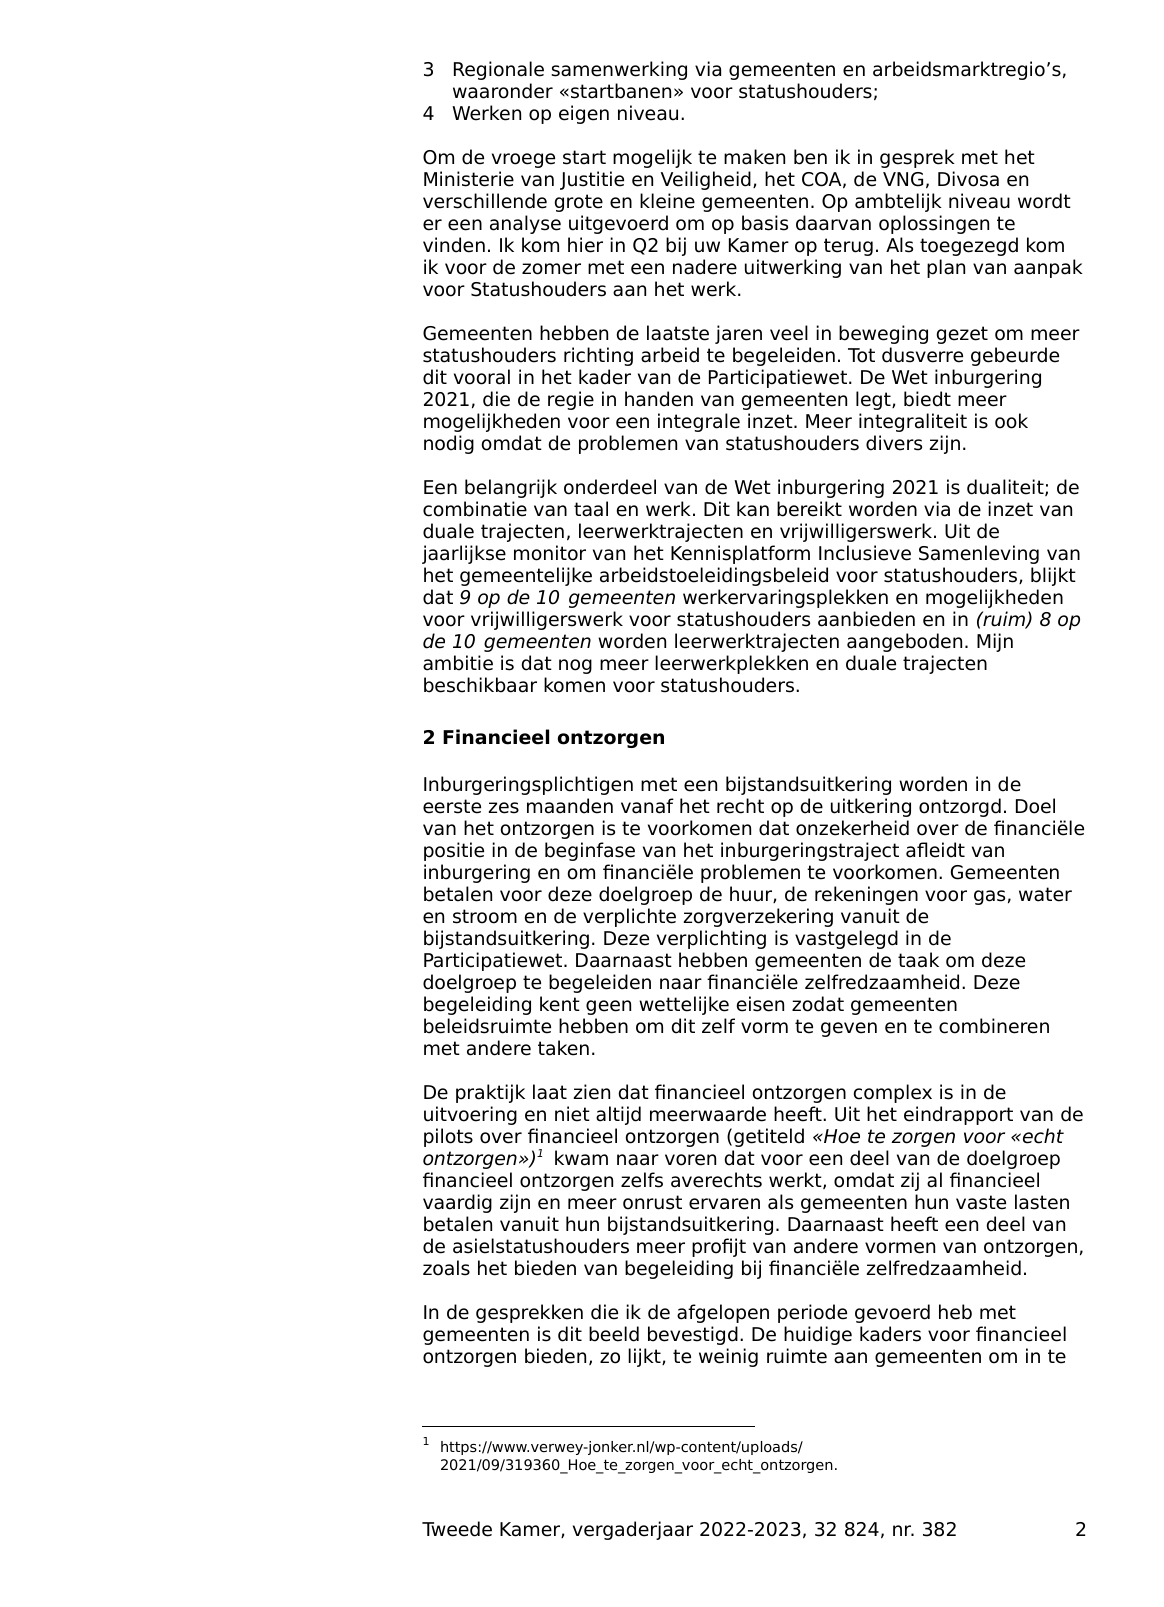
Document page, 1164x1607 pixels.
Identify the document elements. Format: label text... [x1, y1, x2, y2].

text 3 Regionale samenwerking via gemeenten en arbeidsmarktregio’s, waaronder «startbanen» voor statushouders; [422, 59, 1087, 103]
text In de gesprekken die ik de afgelopen periode gevoerd heb met gemeenten is dit beeld bevestigd. De huidige kaders voor financieel ontzorgen bieden, zo lijkt, te weinig ruimte aan gemeenten om in te [422, 1302, 1087, 1368]
text Inburgeringsplichtigen met een bijstandsuitkering worden in de eerste zes maanden vanaf het recht op de uitkering ontzorgd. Doel van het ontzorgen is te voorkomen dat onzekerheid over de financiële positie in de beginfase van het inburgeringstraject afleidt van inburgering en om financiële problemen te voorkomen. Gemeenten betalen voor deze doelgroep de huur, de rekeningen voor gas, water en stroom en de verplichte zorgverzekering vanuit de bijstandsuitkering. Deze verplichting is vastgelegd in de Participatiewet. Daarnaast hebben gemeenten de taak om deze doelgroep te begeleiden naar financiële zelfredzaamheid. Deze begeleiding kent geen wettelijke eisen zodat gemeenten beleidsruimte hebben om dit zelf vorm te geven en te combineren met andere taken. [422, 774, 1087, 1060]
text Gemeenten hebben de laatste jaren veel in beweging gezet om meer statushouders richting arbeid te begeleiden. Tot dusverre gebeurde dit vooral in het kader van de Participatiewet. De Wet inburgering 2021, die de regie in handen van gemeenten legt, biedt meer mogelijkheden voor een integrale inzet. Meer integraliteit is ook nodig omdat de problemen van statushouders divers zijn. [422, 323, 1087, 455]
text Om de vroege start mogelijk te maken ben ik in gesprek met het Ministerie van Justitie en Veiligheid, het COA, de VNG, Divosa en verschillende grote en kleine gemeenten. Op ambtelijk niveau wordt er een analyse uitgevoerd om op basis daarvan oplossingen te vinden. Ik kom hier in Q2 bij uw Kamer op terug. Als toegezegd kom ik voor de zomer met een nadere uitwerking van het plan van aanpak voor Statushouders aan het werk. [422, 147, 1087, 301]
text De praktijk laat zien dat financieel ontzorgen complex is in de uitvoering en niet altijd meerwaarde heeft. Uit het eindrapport van de pilots over financieel ontzorgen (getiteld «Hoe te zorgen voor «echt ontzorgen») kwam naar voren dat voor een deel van de doelgroep financieel ontzorgen zelfs averechts werkt, omdat zij al financieel vaardig zijn en meer onrust ervaren als gemeenten hun vaste lasten betalen vanuit hun bijstandsuitkering. Daarnaast heeft een deel van de asielstatushouders meer profijt van andere vormen van ontzorgen, zoals het bieden van begeleiding bij financiële zelfredzaamheid. [422, 1082, 1087, 1280]
subtitle 2 Financieel ontzorgen [422, 727, 1087, 749]
text 4 Werken op eigen niveau. [422, 103, 1087, 125]
text Een belangrijk onderdeel van de Wet inburgering 2021 is dualiteit; de combinatie van taal en werk. Dit kan bereikt worden via de inzet van duale trajecten, leerwerktrajecten en vrijwilligerswerk. Uit de jaarlijkse monitor van het Kennisplatform Inclusieve Samenleving van het gemeentelijke arbeidstoeleidingsbeleid voor statushouders, blijkt dat 9 op de 10 gemeenten werkervaringsplekken en mogelijkheden voor vrijwilligerswerk voor statushouders aanbieden en in (ruim) 8 op de 10 gemeenten worden leerwerktrajecten aangeboden. Mijn ambitie is dat nog meer leerwerkplekken en duale trajecten beschikbaar komen voor statushouders. [422, 477, 1087, 697]
text https://www.verwey-jonker.nl/wp-content/uploads/2021/09/319360_Hoe_te_zorgen_voor_echt_ontzorgen. [422, 1435, 1087, 1474]
